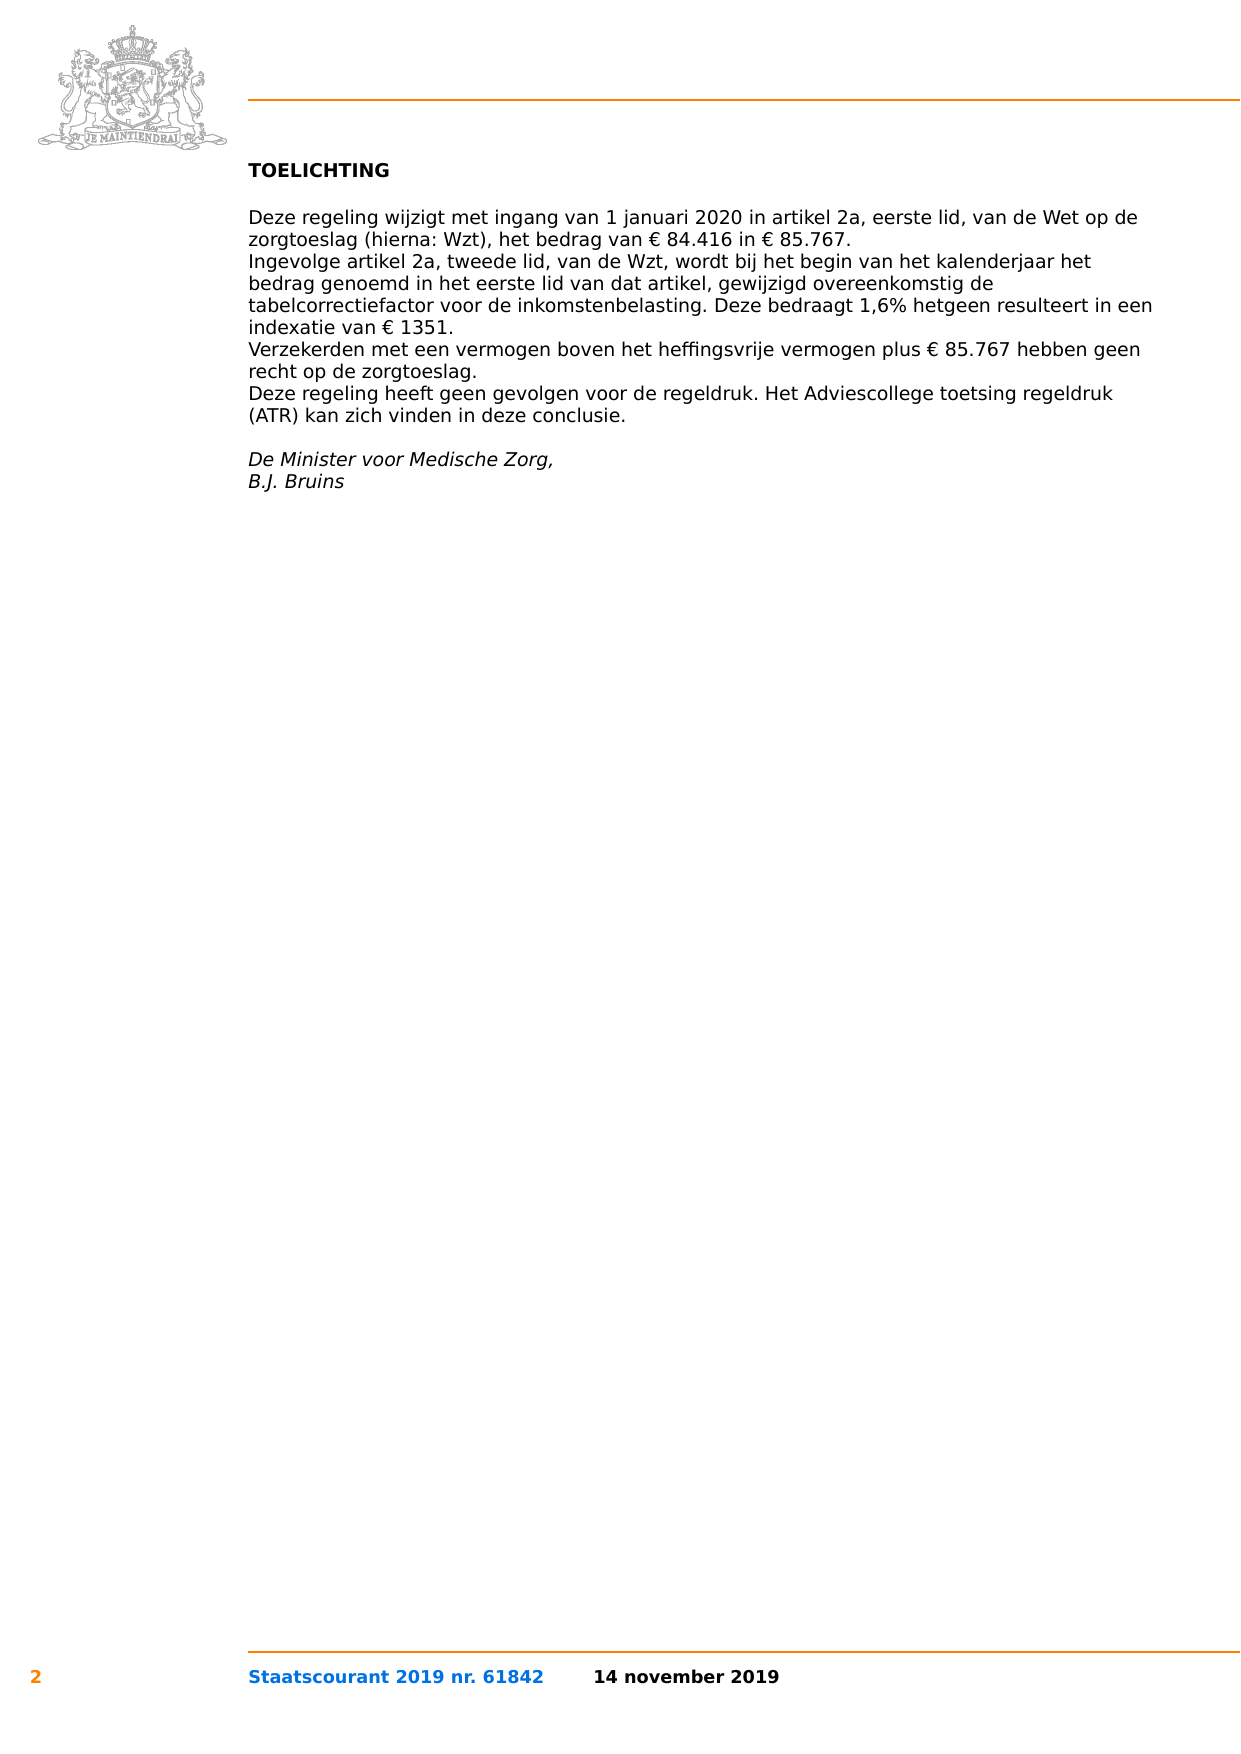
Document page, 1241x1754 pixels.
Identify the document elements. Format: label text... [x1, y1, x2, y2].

picture [38, 25, 227, 150]
subtitle TOELICHTING [248, 160, 1163, 182]
text Deze regeling wijzigt met ingang van 1 januari 2020 in artikel 2a, eerste lid, van de Wet op de zorgtoeslag (hierna: Wzt), het bedrag van € 84.416 in € 85.767. [248, 207, 1163, 251]
text Deze regeling heeft geen gevolgen voor de regeldruk. Het Adviescollege toetsing regeldruk (ATR) kan zich vinden in deze conclusie. [248, 383, 1163, 427]
text De Minister voor Medische Zorg, B.J. Bruins [248, 448, 1163, 492]
text Ingevolge artikel 2a, tweede lid, van de Wzt, wordt bij het begin van het kalenderjaar het bedrag genoemd in het eerste lid van dat artikel, gewijzigd overeenkomstig de tabelcorrectiefactor voor de inkomstenbelasting. Deze bedraagt 1,6% hetgeen resulteert in een indexatie van € 1351. [248, 251, 1163, 339]
text Verzekerden met een vermogen boven het heffingsvrije vermogen plus € 85.767 hebben geen recht op de zorgtoeslag. [248, 339, 1163, 383]
